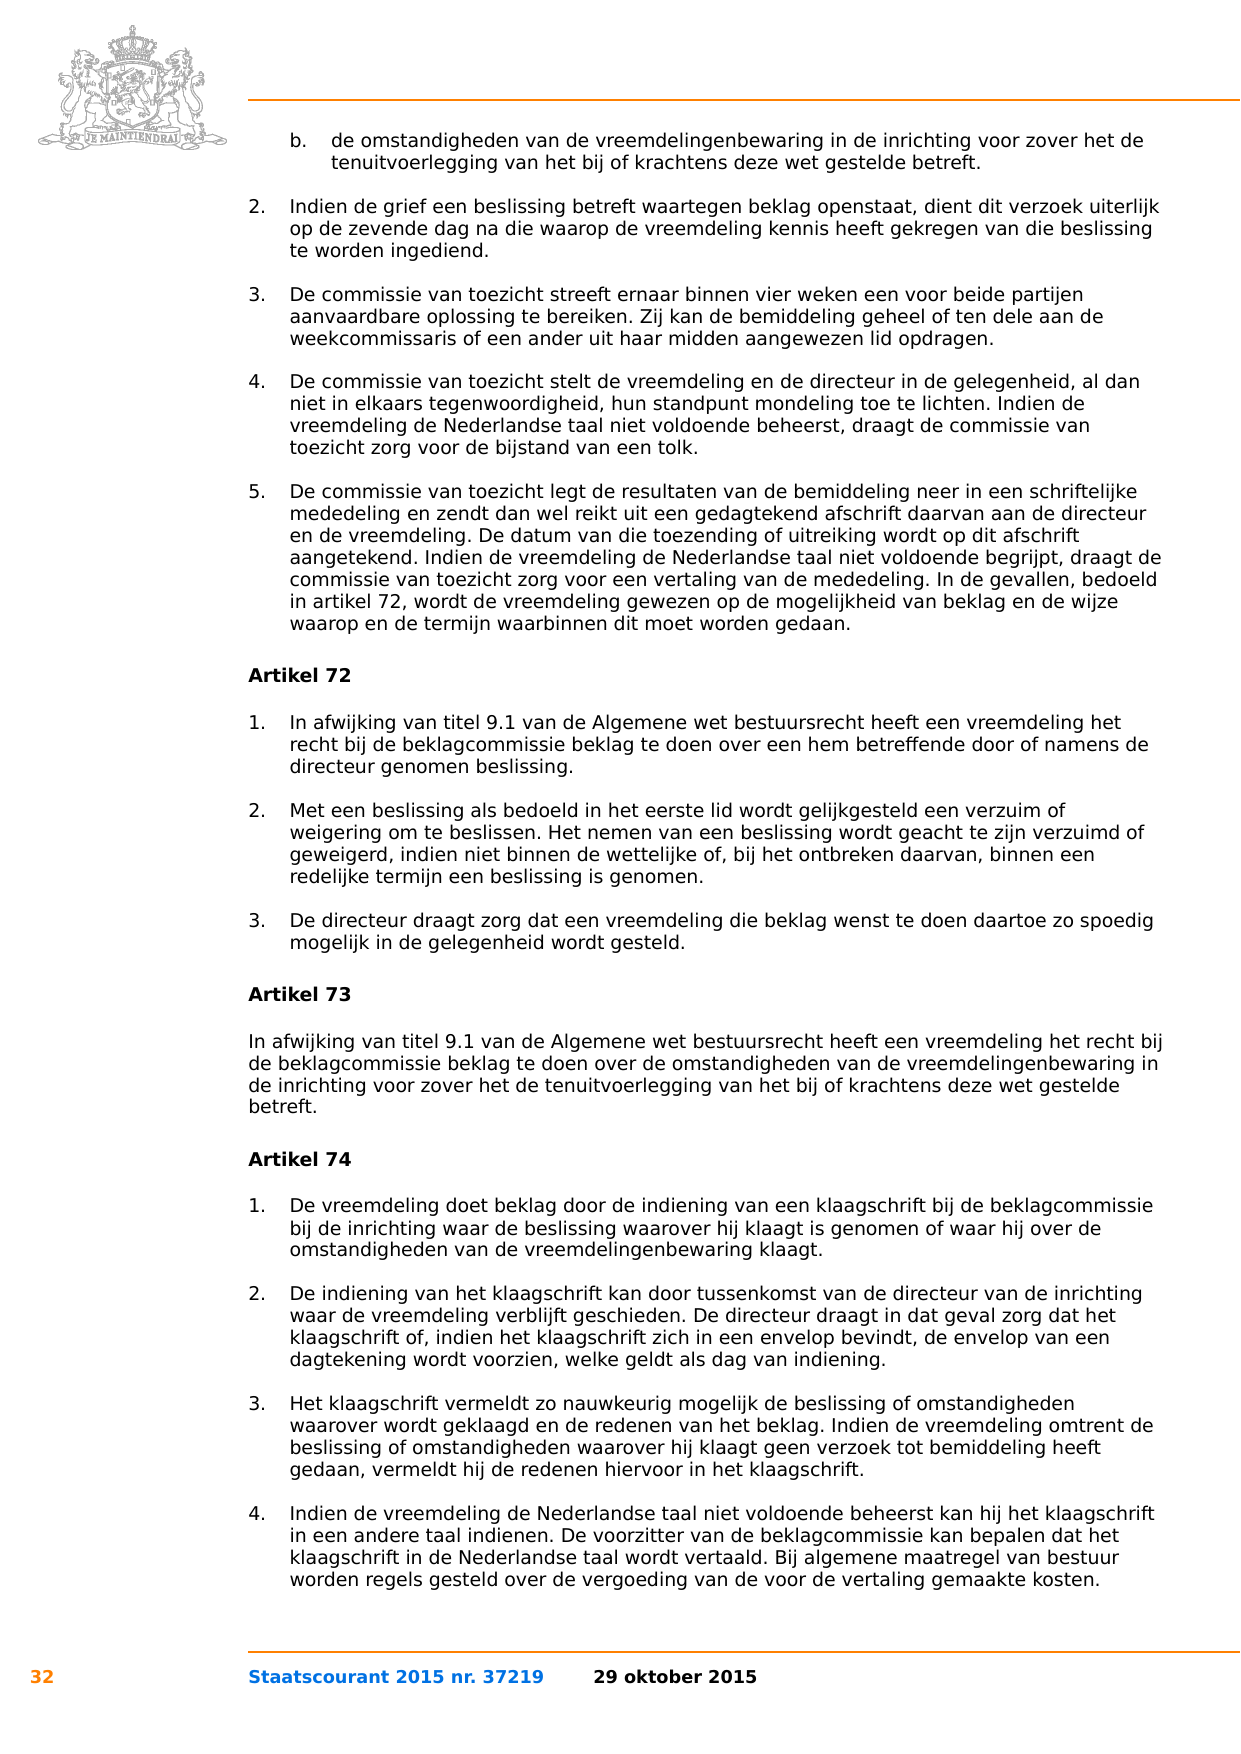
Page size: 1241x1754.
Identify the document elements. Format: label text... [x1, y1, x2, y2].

text 3. Het klaagschrift vermeldt zo nauwkeurig mogelijk de beslissing of omstandigheden waarover wordt geklaagd en de redenen van het beklag. Indien de vreemdeling omtrent de beslissing of omstandigheden waarover hij klaagt geen verzoek tot bemiddeling heeft gedaan, vermeldt hij de redenen hiervoor in het klaagschrift. [248, 1393, 1163, 1481]
text 5. De commissie van toezicht legt de resultaten van de bemiddeling neer in een schriftelijke mededeling en zendt dan wel reikt uit een gedagtekend afschrift daarvan aan de directeur en de vreemdeling. De datum van die toezending of uitreiking wordt op dit afschrift aangetekend. Indien de vreemdeling de Nederlandse taal niet voldoende begrijpt, draagt de commissie van toezicht zorg voor een vertaling van de mededeling. In de gevallen, bedoeld in artikel 72, wordt de vreemdeling gewezen op de mogelijkheid van beklag en de wijze waarop en de termijn waarbinnen dit moet worden gedaan. [248, 481, 1163, 635]
text 2. Met een beslissing als bedoeld in het eerste lid wordt gelijkgesteld een verzuim of weigering om te beslissen. Het nemen van een beslissing wordt geacht te zijn verzuimd of geweigerd, indien niet binnen de wettelijke of, bij het ontbreken daarvan, binnen een redelijke termijn een beslissing is genomen. [248, 800, 1163, 888]
subtitle Artikel 73 [248, 983, 1163, 1006]
text 1. In afwijking van titel 9.1 van de Algemene wet bestuursrecht heeft een vreemdeling het recht bij de beklagcommissie beklag te doen over een hem betreffende door of namens de directeur genomen beslissing. [248, 712, 1163, 778]
picture [38, 25, 227, 150]
text 2. De indiening van het klaagschrift kan door tussenkomst van de directeur van de inrichting waar de vreemdeling verblijft geschieden. De directeur draagt in dat geval zorg dat het klaagschrift of, indien het klaagschrift zich in een envelop bevindt, de envelop van een dagtekening wordt voorzien, welke geldt als dag van indiening. [248, 1283, 1163, 1371]
subtitle Artikel 74 [248, 1148, 1163, 1170]
text 2. Indien de grief een beslissing betreft waartegen beklag openstaat, dient dit verzoek uiterlijk op de zevende dag na die waarop de vreemdeling kennis heeft gekregen van die beslissing te worden ingediend. [248, 196, 1163, 262]
text 1. De vreemdeling doet beklag door de indiening van een klaagschrift bij de beklagcommissie bij de inrichting waar de beslissing waarover hij klaagt is genomen of waar hij over de omstandigheden van de vreemdelingenbewaring klaagt. [248, 1195, 1163, 1261]
text 4. De commissie van toezicht stelt de vreemdeling en de directeur in de gelegenheid, al dan niet in elkaars tegenwoordigheid, hun standpunt mondeling toe te lichten. Indien de vreemdeling de Nederlandse taal niet voldoende beheerst, draagt de commissie van toezicht zorg voor de bijstand van een tolk. [248, 371, 1163, 459]
text b. de omstandigheden van de vreemdelingenbewaring in de inrichting voor zover het de tenuitvoerlegging van het bij of krachtens deze wet gestelde betreft. [289, 130, 1163, 174]
text 3. De commissie van toezicht streeft ernaar binnen vier weken een voor beide partijen aanvaardbare oplossing te bereiken. Zij kan de bemiddeling geheel of ten dele aan de weekcommissaris of een ander uit haar midden aangewezen lid opdragen. [248, 283, 1163, 349]
text In afwijking van titel 9.1 van de Algemene wet bestuursrecht heeft een vreemdeling het recht bij de beklagcommissie beklag te doen over de omstandigheden van de vreemdelingenbewaring in de inrichting voor zover het de tenuitvoerlegging van het bij of krachtens deze wet gestelde betreft. [248, 1031, 1163, 1118]
text 3. De directeur draagt zorg dat een vreemdeling die beklag wenst te doen daartoe zo spoedig mogelijk in de gelegenheid wordt gesteld. [248, 909, 1163, 953]
subtitle Artikel 72 [248, 665, 1163, 687]
text 4. Indien de vreemdeling de Nederlandse taal niet voldoende beheerst kan hij het klaagschrift in een andere taal indienen. De voorzitter van de beklagcommissie kan bepalen dat het klaagschrift in de Nederlandse taal wordt vertaald. Bij algemene maatregel van bestuur worden regels gesteld over de vergoeding van de voor de vertaling gemaakte kosten. [248, 1503, 1163, 1591]
